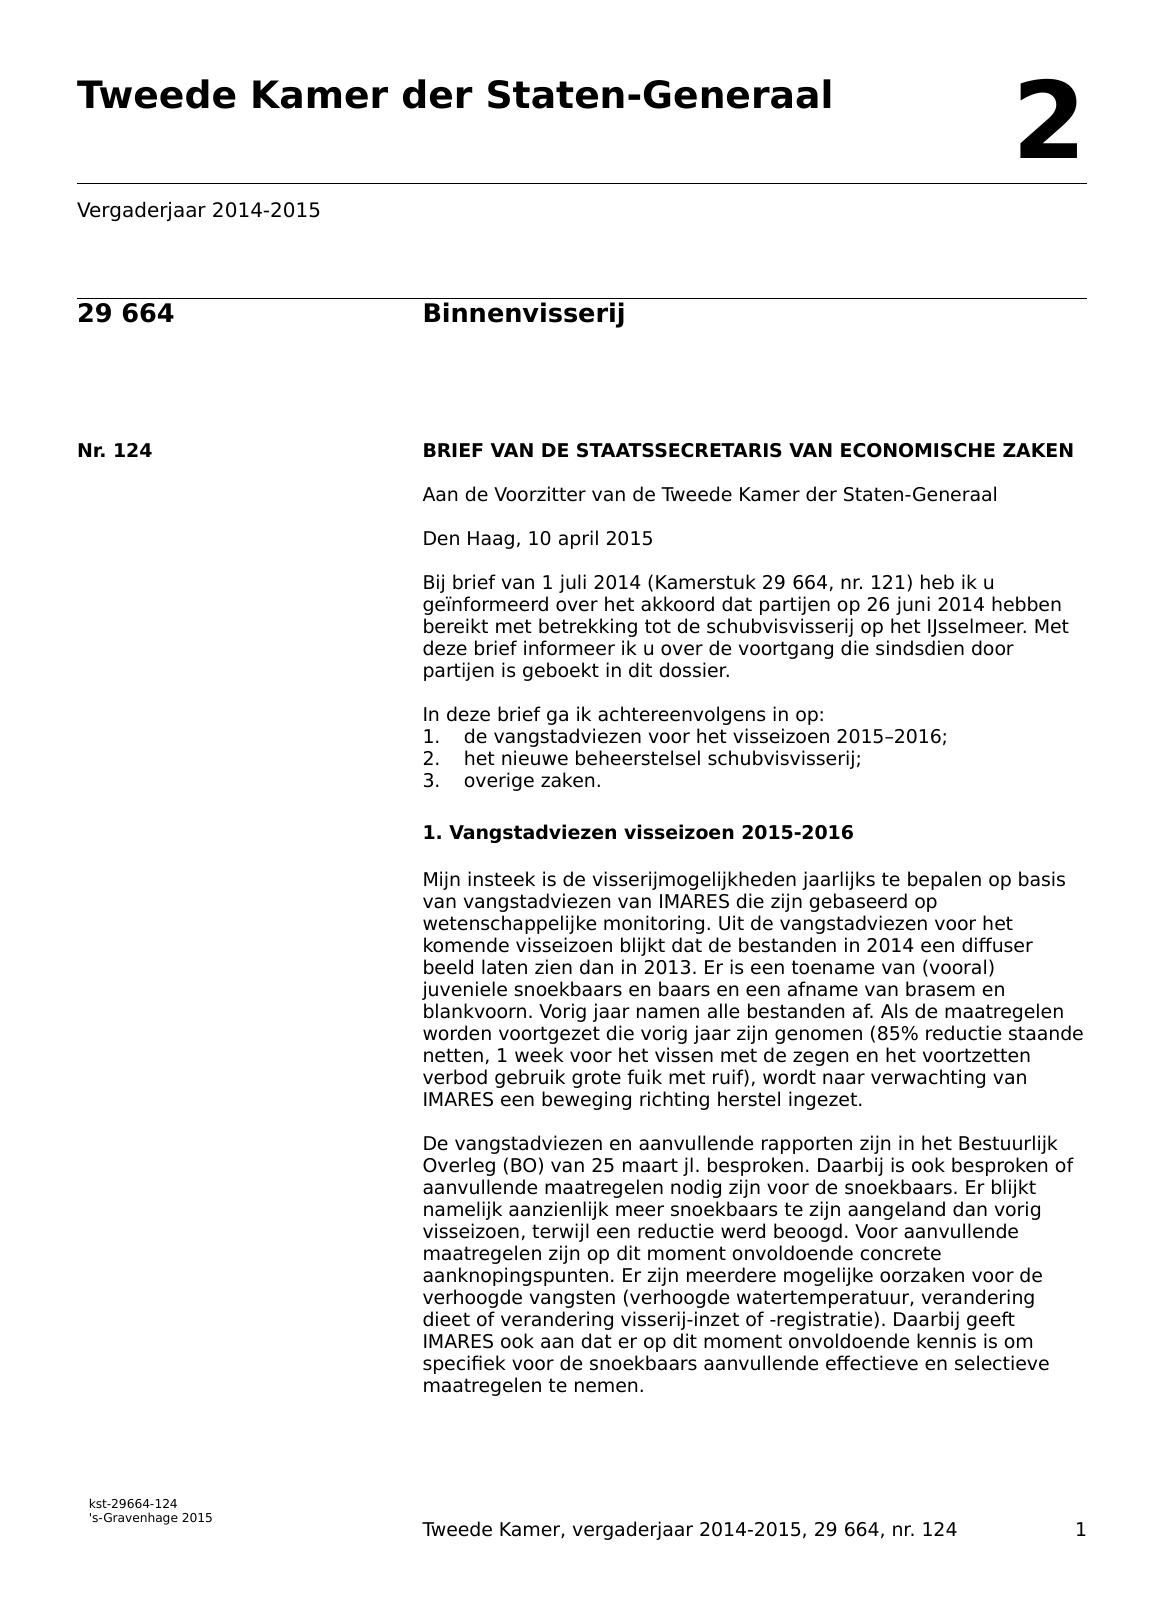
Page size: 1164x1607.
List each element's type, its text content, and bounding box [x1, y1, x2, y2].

text 's-Gravenhage 2015 [88, 1511, 323, 1525]
text In deze brief ga ik achtereenvolgens in op: [422, 704, 1087, 726]
text De vangstadviezen en aanvullende rapporten zijn in het Bestuurlijk Overleg (BO) van 25 maart jl. besproken. Daarbij is ook besproken of aanvullende maatregelen nodig zijn voor de snoekbaars. Er blijkt namelijk aanzienlijk meer snoekbaars te zijn aangeland dan vorig visseizoen, terwijl een reductie werd beoogd. Voor aanvullende maatregelen zijn op dit moment onvoldoende concrete aanknopingspunten. Er zijn meerdere mogelijke oorzaken voor de verhoogde vangsten (verhoogde watertemperatuur, verandering dieet of verandering visserij-inzet of -registratie). Daarbij geeft IMARES ook aan dat er op dit moment onvoldoende kennis is om specifiek voor de snoekbaars aanvullende effectieve en selectieve maatregelen te nemen. [422, 1133, 1087, 1397]
text kst-29664-124 [88, 1497, 323, 1511]
text Den Haag, 10 april 2015 [422, 528, 1087, 550]
text Mijn insteek is de visserijmogelijkheden jaarlijks te bepalen op basis van vangstadviezen van IMARES die zijn gebaseerd op wetenschappelijke monitoring. Uit de vangstadviezen voor het komende visseizoen blijkt dat de bestanden in 2014 een diffuser beeld laten zien dan in 2013. Er is een toename van (vooral) juveniele snoekbaars en baars en een afname van brasem en blankvoorn. Vorig jaar namen alle bestanden af. Als de maatregelen worden voortgezet die vorig jaar zijn genomen (85% reductie staande netten, 1 week voor het vissen met de zegen en het voortzetten verbod gebruik grote fuik met ruif), wordt naar verwachting van IMARES een beweging richting herstel ingezet. [422, 869, 1087, 1111]
text 1. de vangstadviezen voor het visseizoen 2015–2016; [422, 726, 1087, 748]
subtitle Nr. 124 BRIEF VAN DE STAATSSECRETARIS VAN ECONOMISCHE ZAKEN [77, 440, 1087, 462]
text 2. het nieuwe beheerstelsel schubvisvisserij; [422, 748, 1087, 770]
text Bij brief van 1 juli 2014 (Kamerstuk 29 664, nr. 121) heb ik u geïnformeerd over het akkoord dat partijen op 26 juni 2014 hebben bereikt met betrekking tot de schubvisvisserij op het IJsselmeer. Met deze brief informeer ik u over de voortgang die sindsdien door partijen is geboekt in dit dossier. [422, 572, 1087, 682]
text Aan de Voorzitter van de Tweede Kamer der Staten-Generaal [422, 484, 1087, 506]
text 3. overige zaken. [422, 770, 1087, 792]
table_header Tweede Kamer der Staten-Generaal [77, 59, 886, 183]
subtitle 29 664 Binnenvisserij [77, 299, 1087, 329]
table_header 2 [886, 59, 1087, 183]
subtitle 1. Vangstadviezen visseizoen 2015-2016 [422, 822, 1087, 844]
table_cell Vergaderjaar 2014-2015 [77, 184, 1087, 298]
